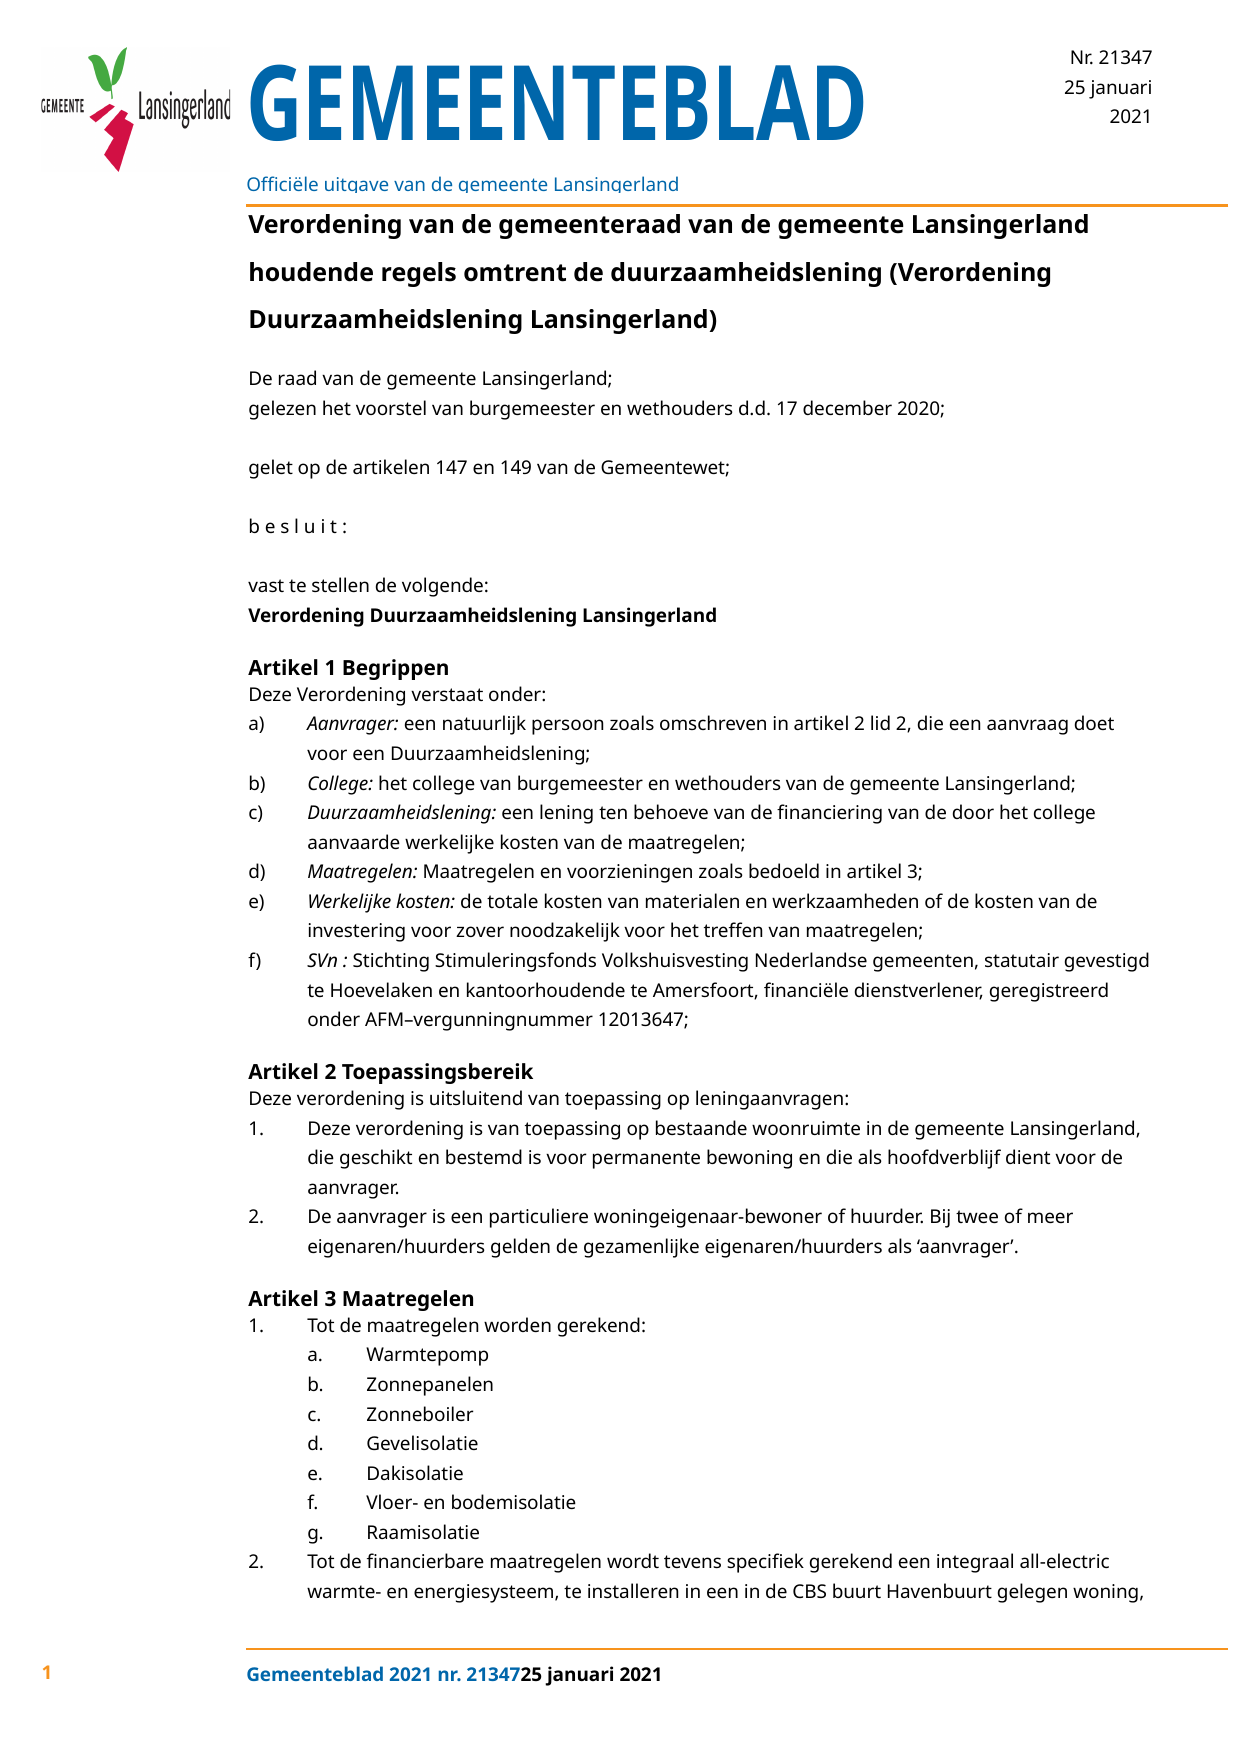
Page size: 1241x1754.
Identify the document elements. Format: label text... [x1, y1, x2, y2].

list De aanvrager is een particuliere woningeigenaar-bewoner of huurder. Bij twee of meer eigenaren/huurders gelden de gezamenlijke eigenaren/huurders als ‘aanvrager’. [248, 1204, 1152, 1259]
list Dakisolatie [307, 1460, 1152, 1486]
text Deze Verordening verstaat onder: [248, 681, 1152, 707]
list Duurzaamheidslening: een lening ten behoeve van de financiering van de door het college aanvaarde werkelijke kosten van de maatregelen; [248, 799, 1152, 855]
text gelezen het voorstel van burgemeester en wethouders d.d. 17 december 2020; [248, 395, 1152, 421]
list SVn : Stichting Stimuleringsfonds Volkshuisvesting Nederlandse gemeenten, statutair gevestigd te Hoevelaken en kantoorhoudende te Amersfoort, financiële dienstverlener, geregistreerd onder AFM–vergunningnummer 12013647; [248, 947, 1152, 1032]
list Raamisolatie [307, 1519, 1152, 1545]
list Warmtepomp [307, 1342, 1152, 1367]
list College: het college van burgemeester en wethouders van de gemeente Lansingerland; [248, 770, 1152, 796]
text Verordening Duurzaamheidslening Lansingerland [248, 602, 1152, 628]
text gelet op de artikelen 147 en 149 van de Gemeentewet; [248, 454, 1152, 480]
list Tot de financierbare maatregelen wordt tevens specifiek gerekend een integraal all-electric warmte- en energiesysteem, te installeren in een in de CBS buurt Havenbuurt gelegen woning, [248, 1549, 1152, 1604]
list Maatregelen: Maatregelen en voorzieningen zoals bedoeld in artikel 3; [248, 858, 1152, 884]
list Gevelisolatie [307, 1430, 1152, 1456]
list Vloer- en bodemisolatie [307, 1489, 1152, 1515]
picture [41, 47, 231, 172]
text b e s l u i t : [248, 513, 1152, 539]
text Deze verordening is uitsluitend van toepassing op leningaanvragen: [248, 1085, 1152, 1111]
text Artikel 3 Maatregelen [248, 1284, 1152, 1312]
list Tot de maatregelen worden gerekend: [248, 1312, 1152, 1338]
text Verordening van de gemeenteraad van de gemeente Lansingerland houdende regels omtrent de duurzaamheidslening (Verordening Duurzaamheidslening Lansingerland) [248, 207, 1152, 336]
text De raad van de gemeente Lansingerland; [248, 366, 1152, 391]
text Artikel 1 Begrippen [248, 653, 1152, 681]
text vast te stellen de volgende: [248, 573, 1152, 598]
list Werkelijke kosten: de totale kosten van materialen en werkzaamheden of de kosten van de investering voor zover noodzakelijk voor het treffen van maatregelen; [248, 888, 1152, 943]
text Artikel 2 Toepassingsbereik [248, 1057, 1152, 1085]
list Zonneboiler [307, 1401, 1152, 1427]
list Aanvrager: een natuurlijk persoon zoals omschreven in artikel 2 lid 2, die een aanvraag doet voor een Duurzaamheidslening; [248, 711, 1152, 766]
list Zonnepanelen [307, 1371, 1152, 1397]
list Deze verordening is van toepassing op bestaande woonruimte in de gemeente Lansingerland, die geschikt en bestemd is voor permanente bewoning en die als hoofdverblijf dient voor de aanvrager. [248, 1115, 1152, 1200]
